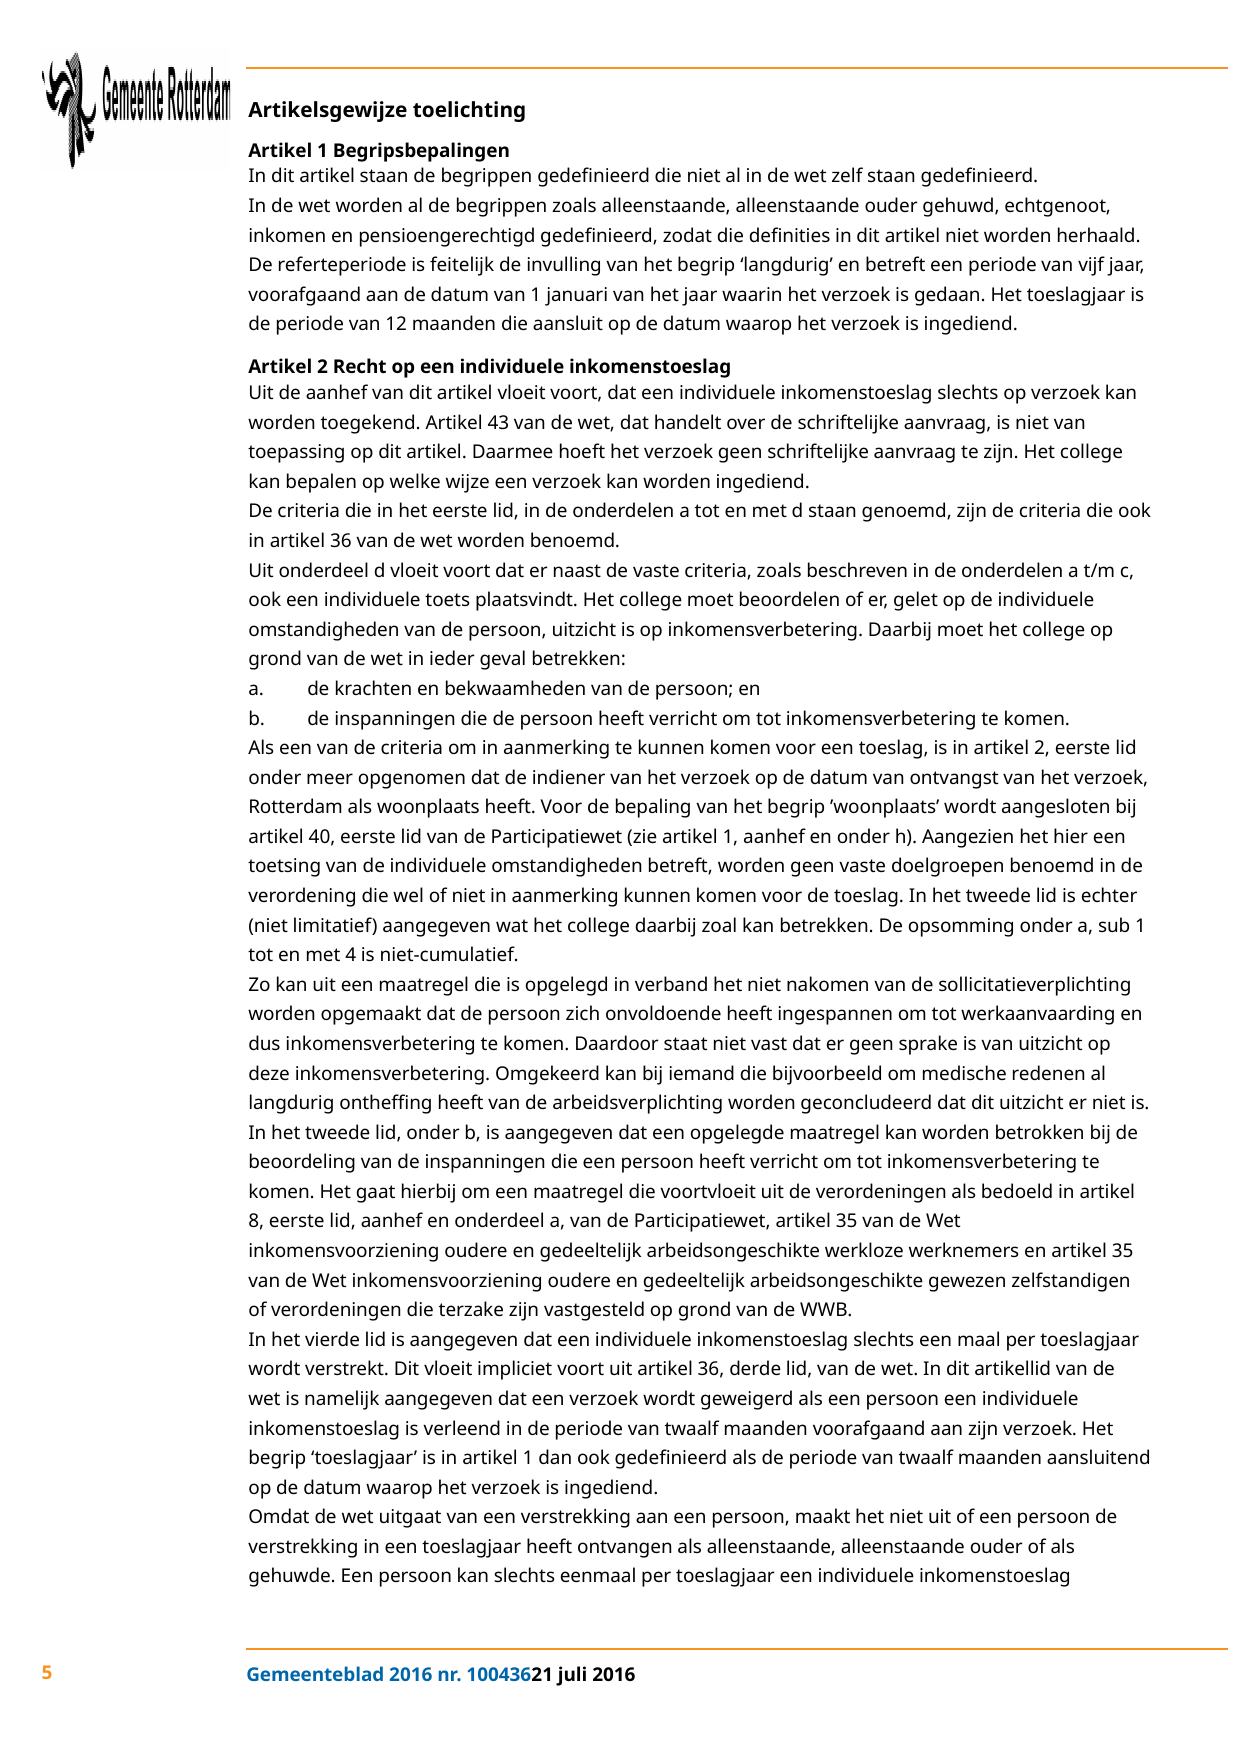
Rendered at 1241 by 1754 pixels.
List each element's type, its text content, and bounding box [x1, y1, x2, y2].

text De referteperiode is feitelijk de invulling van het begrip ‘langdurig’ en betreft een periode van vijf jaar, voorafgaand aan de datum van 1 januari van het jaar waarin het verzoek is gedaan. Het toeslagjaar is de periode van 12 maanden die aansluit op de datum waarop het verzoek is ingediend. [248, 251, 1152, 336]
text Zo kan uit een maatregel die is opgelegd in verband het niet nakomen van de sollicitatieverplichting worden opgemaakt dat de persoon zich onvoldoende heeft ingespannen om tot werkaanvaarding en dus inkomensverbetering te komen. Daardoor staat niet vast dat er geen sprake is van uitzicht op deze inkomensverbetering. Omgekeerd kan bij iemand die bijvoorbeeld om medische redenen al langdurig ontheffing heeft van de arbeidsverplichting worden geconcludeerd dat dit uitzicht er niet is. [248, 971, 1152, 1115]
text Uit de aanhef van dit artikel vloeit voort, dat een individuele inkomenstoeslag slechts op verzoek kan worden toegekend. Artikel 43 van de wet, dat handelt over de schriftelijke aanvraag, is niet van toepassing op dit artikel. Daarmee hoeft het verzoek geen schriftelijke aanvraag te zijn. Het college kan bepalen op welke wijze een verzoek kan worden ingediend. [248, 379, 1152, 494]
text Uit onderdeel d vloeit voort dat er naast de vaste criteria, zoals beschreven in de onderdelen a t/m c, ook een individuele toets plaatsvindt. Het college moet beoordelen of er, gelet op de individuele omstandigheden van de persoon, uitzicht is op inkomensverbetering. Daarbij moet het college op grond van de wet in ieder geval betrekken: [248, 557, 1152, 671]
text Artikel 1 Begripsbepalingen [248, 137, 1152, 163]
text In de wet worden al de begrippen zoals alleenstaande, alleenstaande ouder gehuwd, echtgenoot, inkomen en pensioengerechtigd gedefinieerd, zodat die definities in dit artikel niet worden herhaald. [248, 192, 1152, 247]
list de krachten en bekwaamheden van de persoon; en [248, 675, 1152, 701]
list de inspanningen die de persoon heeft verricht om tot inkomensverbetering te komen. [248, 705, 1152, 731]
text De criteria die in het eerste lid, in de onderdelen a tot en met d staan genoemd, zijn de criteria die ook in artikel 36 van de wet worden benoemd. [248, 498, 1152, 553]
text Als een van de criteria om in aanmerking te kunnen komen voor een toeslag, is in artikel 2, eerste lid onder meer opgenomen dat de indiener van het verzoek op de datum van ontvangst van het verzoek, Rotterdam als woonplaats heeft. Voor de bepaling van het begrip ’woonplaats’ wordt aangesloten bij artikel 40, eerste lid van de Participatiewet (zie artikel 1, aanhef en onder h). Aangezien het hier een toetsing van de individuele omstandigheden betreft, worden geen vaste doelgroepen benoemd in de verordening die wel of niet in aanmerking kunnen komen voor de toeslag. In het tweede lid is echter (niet limitatief) aangegeven wat het college daarbij zoal kan betrekken. De opsomming onder a, sub 1 tot en met 4 is niet-cumulatief. [248, 734, 1152, 967]
text In dit artikel staan de begrippen gedefinieerd die niet al in de wet zelf staan gedefinieerd. [248, 163, 1152, 188]
picture [41, 47, 231, 172]
text In het tweede lid, onder b, is aangegeven dat een opgelegde maatregel kan worden betrokken bij de beoordeling van de inspanningen die een persoon heeft verricht om tot inkomensverbetering te komen. Het gaat hierbij om een maatregel die voortvloeit uit de verordeningen als bedoeld in artikel 8, eerste lid, aanhef en onderdeel a, van de Participatiewet, artikel 35 van de Wet inkomensvoorziening oudere en gedeeltelijk arbeidsongeschikte werkloze werknemers en artikel 35 van de Wet inkomensvoorziening oudere en gedeeltelijk arbeidsongeschikte gewezen zelfstandigen of verordeningen die terzake zijn vastgesteld op grond van de WWB. [248, 1119, 1152, 1322]
text In het vierde lid is aangegeven dat een individuele inkomenstoeslag slechts een maal per toeslagjaar wordt verstrekt. Dit vloeit impliciet voort uit artikel 36, derde lid, van de wet. In dit artikellid van de wet is namelijk aangegeven dat een verzoek wordt geweigerd als een persoon een individuele inkomenstoeslag is verleend in de periode van twaalf maanden voorafgaand aan zijn verzoek. Het begrip ‘toeslagjaar’ is in artikel 1 dan ook gedefinieerd als de periode van twaalf maanden aansluitend op de datum waarop het verzoek is ingediend. [248, 1326, 1152, 1500]
text Artikel 2 Recht op een individuele inkomenstoeslag [248, 354, 1152, 379]
text Artikelsgewijze toelichting [248, 95, 1152, 123]
text Omdat de wet uitgaat van een verstrekking aan een persoon, maakt het niet uit of een persoon de verstrekking in een toeslagjaar heeft ontvangen als alleenstaande, alleenstaande ouder of als gehuwde. Een persoon kan slechts eenmaal per toeslagjaar een individuele inkomenstoeslag [248, 1503, 1152, 1588]
